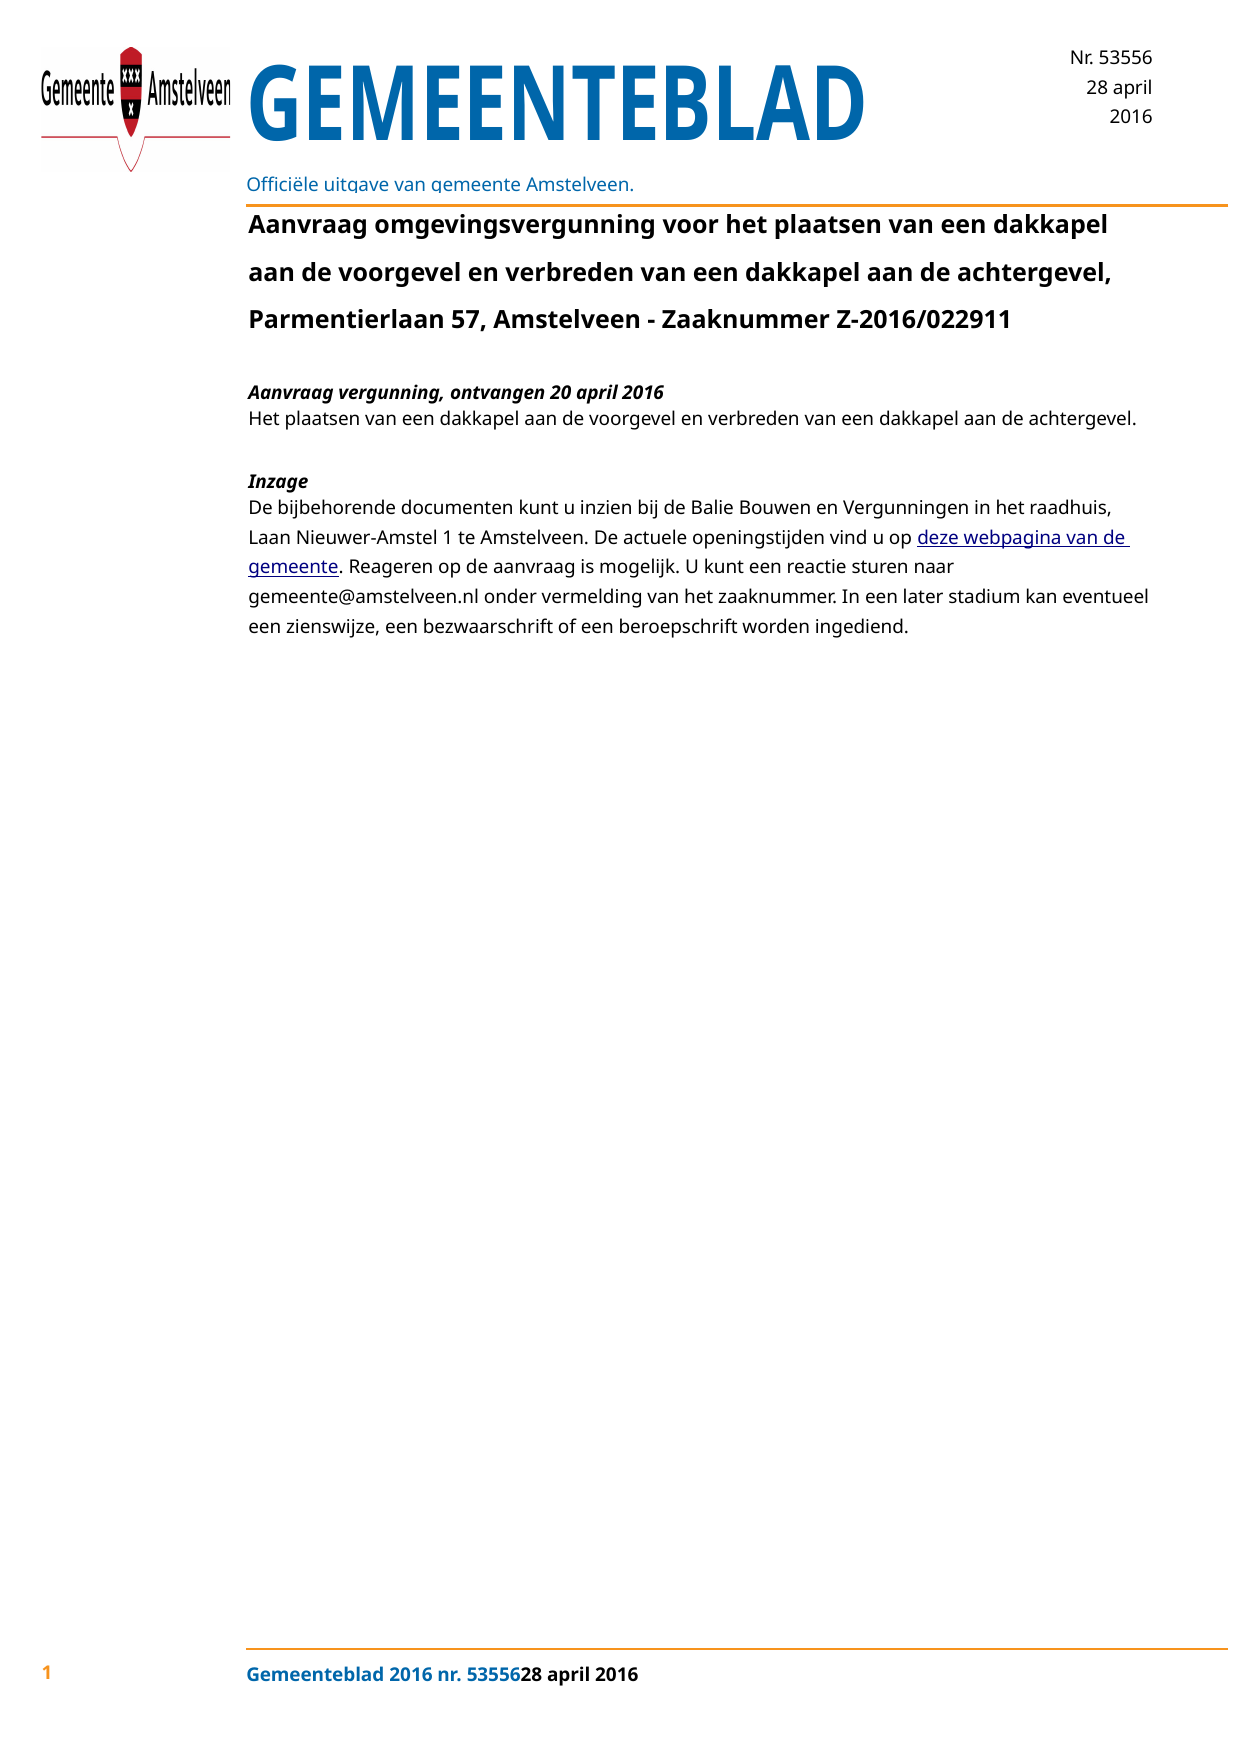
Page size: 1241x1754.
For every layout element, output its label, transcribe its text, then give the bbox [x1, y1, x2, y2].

text Aanvraag vergunning, ontvangen 20 april 2016 [248, 379, 1152, 405]
text De bijbehorende documenten kunt u inzien bij de Balie Bouwen en Vergunningen in het raadhuis, Laan Nieuwer-Amstel 1 te Amstelveen. De actuele openingstijden vind u op deze webpagina van de gemeente. Reageren op de aanvraag is mogelijk. U kunt een reactie sturen naar gemeente@amstelveen.nl onder vermelding van het zaaknummer. In een later stadium kan eventueel een zienswijze, een bezwaarschrift of een beroepschrift worden ingediend. [248, 494, 1152, 638]
text Inzage [248, 469, 1152, 494]
picture [41, 47, 231, 172]
text Aanvraag omgevingsvergunning voor het plaatsen van een dakkapel aan de voorgevel en verbreden van een dakkapel aan de achtergevel, Parmentierlaan 57, Amstelveen - Zaaknummer Z-2016/022911 [248, 207, 1152, 336]
text Het plaatsen van een dakkapel aan de voorgevel en verbreden van een dakkapel aan de achtergevel. [248, 405, 1152, 431]
